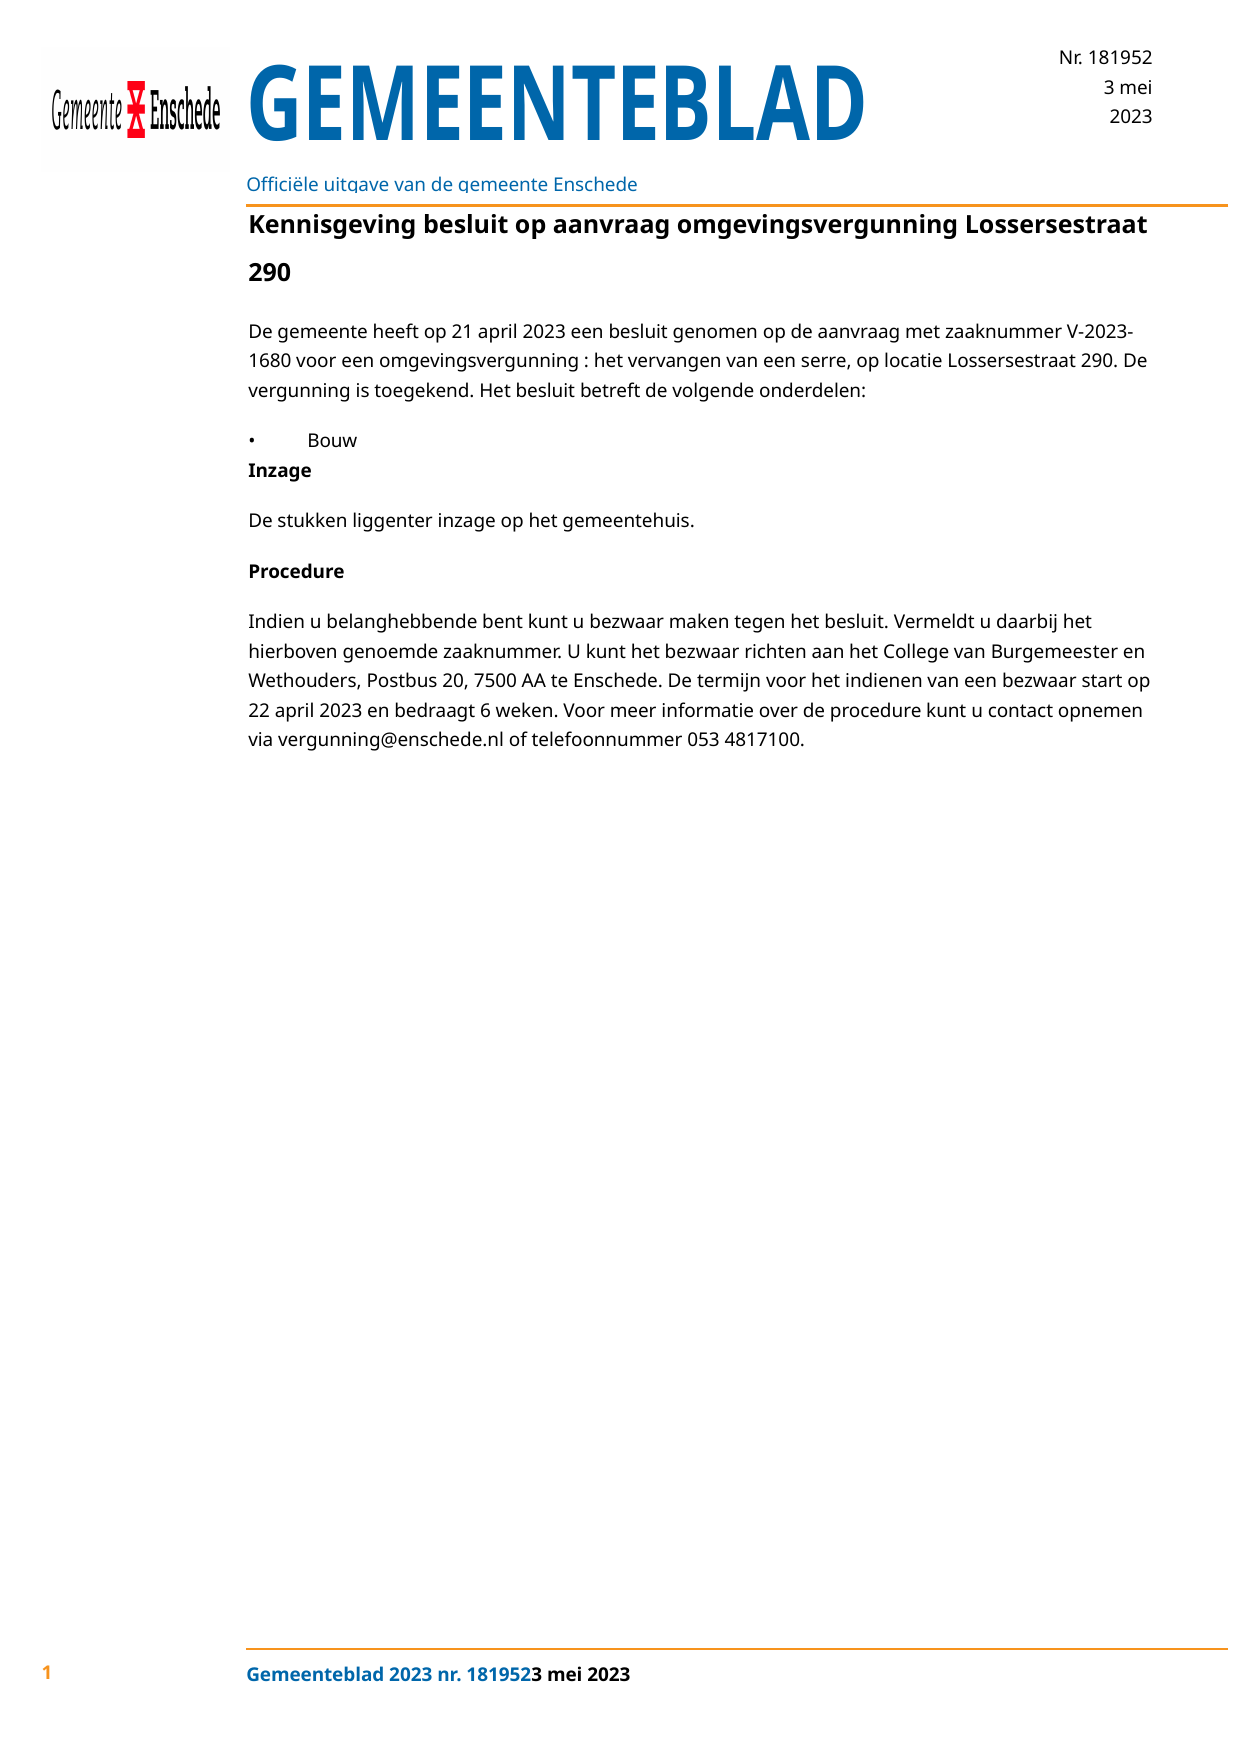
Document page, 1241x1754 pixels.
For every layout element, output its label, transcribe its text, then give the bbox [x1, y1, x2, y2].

text Procedure [248, 558, 1152, 584]
list Bouw [248, 427, 1152, 453]
text Indien u belanghebbende bent kunt u bezwaar maken tegen het besluit. Vermeldt u daarbij het hierboven genoemde zaaknummer. U kunt het bezwaar richten aan het College van Burgemees­ter en Wethouders, Postbus 20, 7500 AA te Enschede. De termijn voor het indienen van een bezwaar start op 22 april 2023 en bedraagt 6 weken. Voor meer informatie over de procedure kunt u contact opnemen via vergunning@enschede.nl of telefoonnummer 053 4817100. [248, 608, 1152, 752]
text De stukken liggenter inzage op het gemeentehuis. [248, 507, 1152, 533]
picture [41, 47, 231, 172]
text Kennisgeving besluit op aanvraag omgevingsvergunning Lossersestraat 290 [248, 207, 1152, 288]
text Inzage [248, 457, 1152, 483]
text De gemeente heeft op 21 april 2023 een besluit genomen op de aanvraag met zaaknummer V-2023-1680 voor een omgevingsvergunning : het vervangen van een serre, op locatie Lossersestraat 290. De vergunning is toegekend. Het besluit betreft de volgende onderdelen: [248, 318, 1152, 403]
